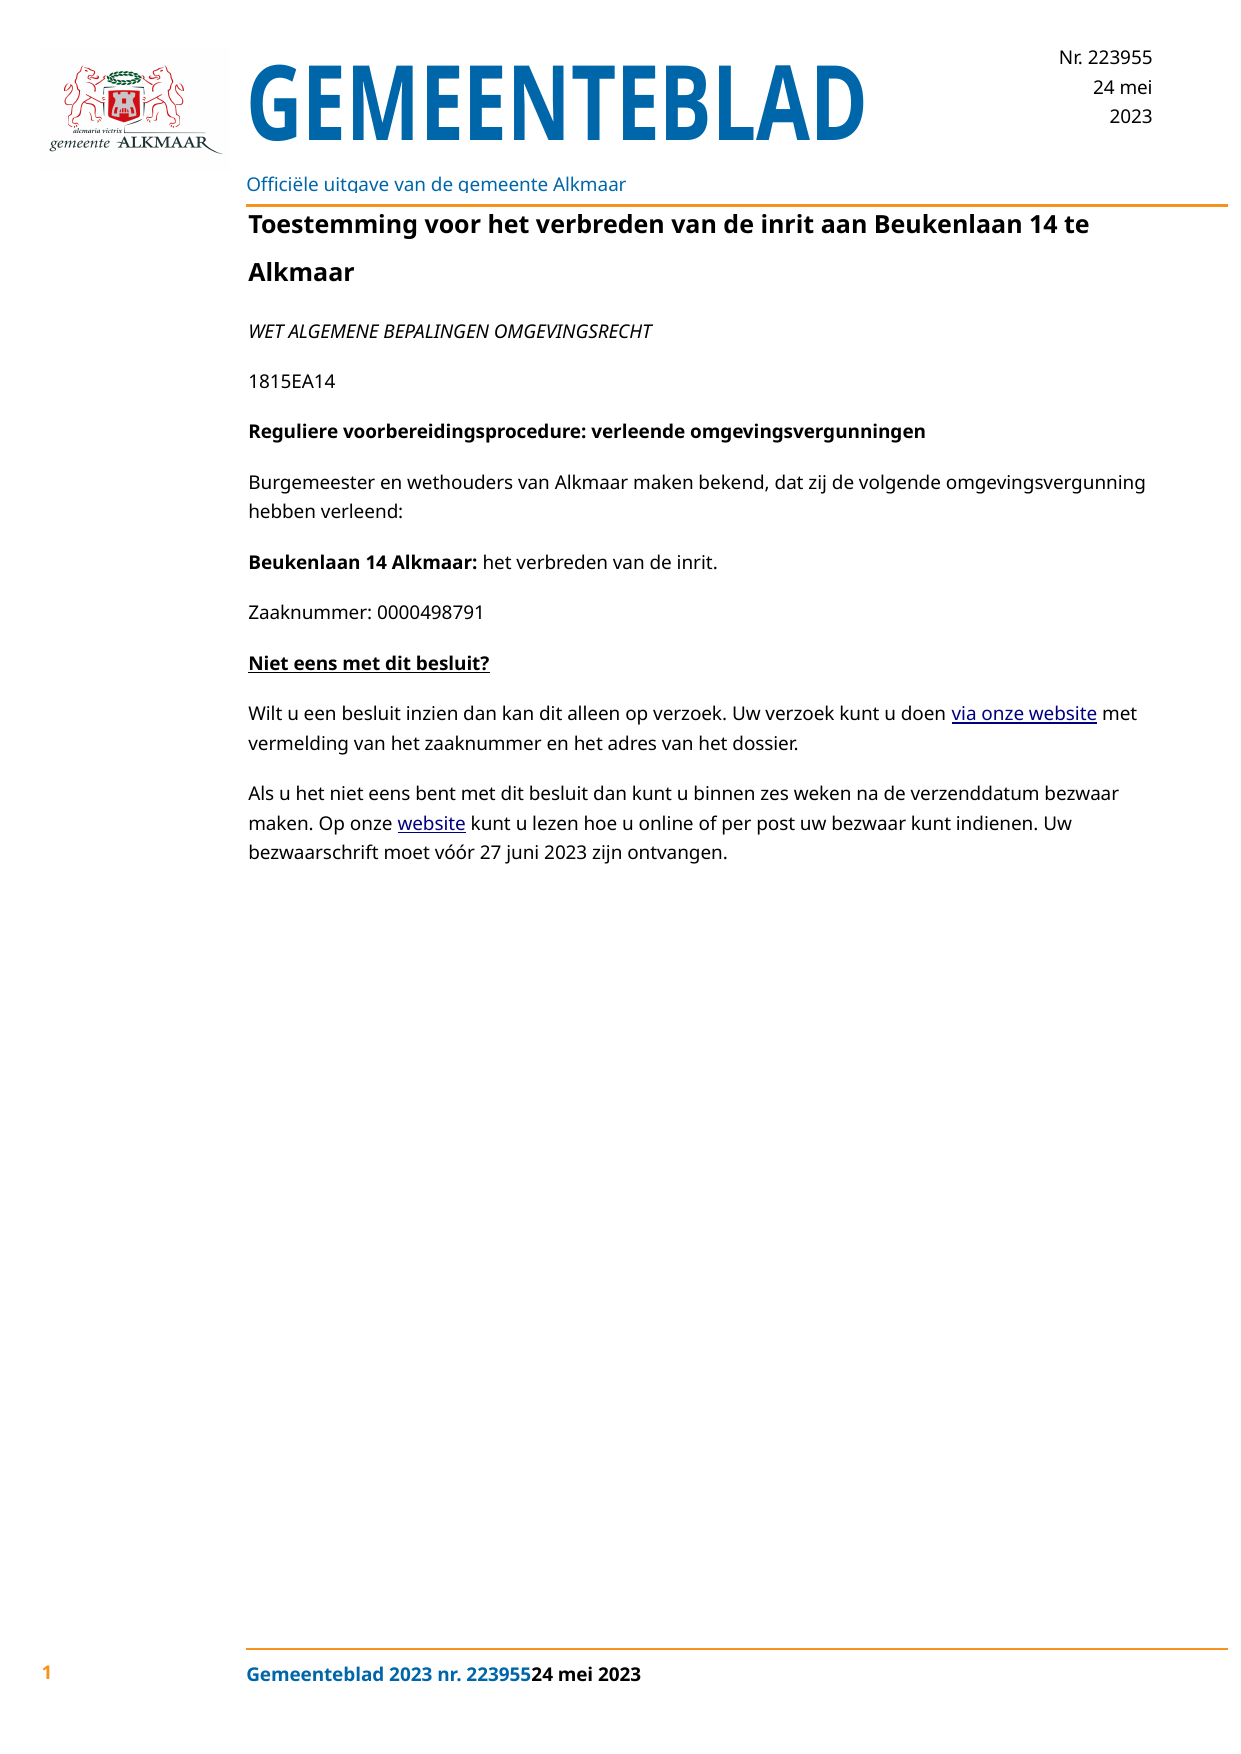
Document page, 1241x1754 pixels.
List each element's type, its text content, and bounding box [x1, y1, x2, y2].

text Zaaknummer: 0000498791 [248, 599, 1152, 625]
text Wilt u een besluit inzien dan kan dit alleen op verzoek. Uw verzoek kunt u doen via onze website met vermelding van het zaaknummer en het adres van het dossier. [248, 700, 1152, 756]
text Als u het niet eens bent met dit besluit dan kunt u binnen zes weken na de verzenddatum bezwaar maken. Op onze website kunt u lezen hoe u online of per post uw bezwaar kunt indienen. Uw bezwaarschrift moet vóór 27 juni 2023 zijn ontvangen. [248, 780, 1152, 865]
text Reguliere voorbereidingsprocedure: verleende omgevingsvergunningen [248, 419, 1152, 444]
picture [41, 47, 231, 172]
text Beukenlaan 14 Alkmaar: het verbreden van de inrit. [248, 549, 1152, 575]
text Toestemming voor het verbreden van de inrit aan Beukenlaan 14 te Alkmaar [248, 207, 1152, 288]
text 1815EA14 [248, 368, 1152, 394]
text Niet eens met dit besluit? [248, 650, 1152, 676]
text WET ALGEMENE BEPALINGEN OMGEVINGSRECHT [248, 318, 1152, 344]
text Burgemeester en wethouders van Alkmaar maken bekend, dat zij de volgende omgevingsvergunning hebben verleend: [248, 469, 1152, 524]
